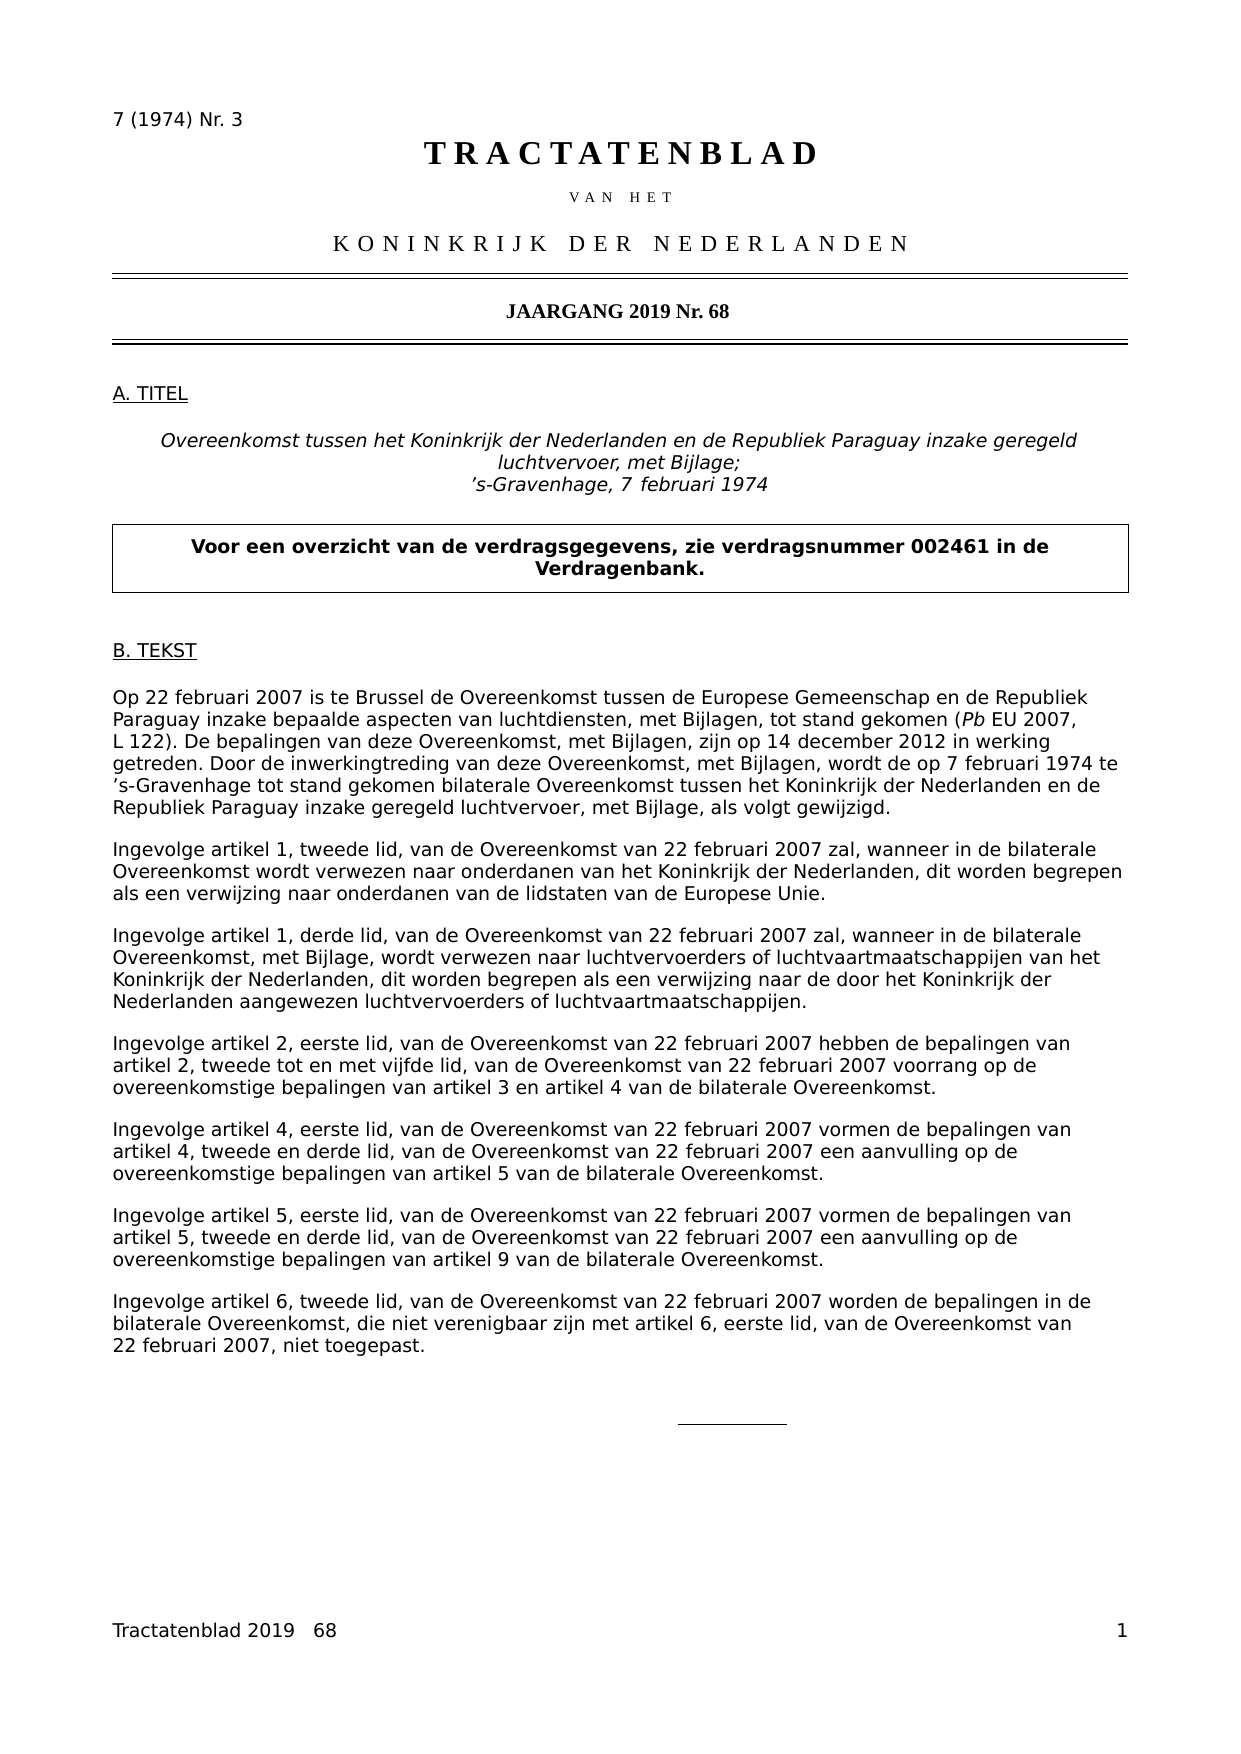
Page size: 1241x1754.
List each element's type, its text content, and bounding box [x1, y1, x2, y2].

text Ingevolge artikel 5, eerste lid, van de Overeenkomst van 22 februari 2007 vormen de bepalingen van artikel 5, tweede en derde lid, van de Overeenkomst van 22 februari 2007 een aanvulling op de overeenkomstige bepalingen van artikel 9 van de bilaterale Overeenkomst. [112, 1205, 1128, 1271]
text Ingevolge artikel 6, tweede lid, van de Overeenkomst van 22 februari 2007 worden de bepalingen in de bilaterale Overeenkomst, die niet verenigbaar zijn met artikel 6, eerste lid, van de Overeenkomst van 22 februari 2007, niet toegepast. [112, 1291, 1128, 1357]
text Ingevolge artikel 1, tweede lid, van de Overeenkomst van 22 februari 2007 zal, wanneer in de bilaterale Overeenkomst wordt verwezen naar onderdanen van het Koninkrijk der Nederlanden, dit worden begrepen als een verwijzing naar onderdanen van de lidstaten van de Europese Unie. [112, 839, 1128, 905]
subtitle A. TITEL [112, 383, 1128, 405]
text Ingevolge artikel 4, eerste lid, van de Overeenkomst van 22 februari 2007 vormen de bepalingen van artikel 4, tweede en derde lid, van de Overeenkomst van 22 februari 2007 een aanvulling op de overeenkomstige bepalingen van artikel 5 van de bilaterale Overeenkomst. [112, 1119, 1128, 1185]
text Ingevolge artikel 2, eerste lid, van de Overeenkomst van 22 februari 2007 hebben de bepalingen van artikel 2, tweede tot en met vijfde lid, van de Overeenkomst van 22 februari 2007 voorrang op de overeenkomstige bepalingen van artikel 3 en artikel 4 van de bilaterale Overeenkomst. [112, 1033, 1128, 1099]
text 7 (1974) Nr. 3 [112, 109, 1128, 131]
text KONINKRIJK DER NEDERLANDEN [112, 229, 1128, 256]
text Overeenkomst tussen het Koninkrijk der Nederlanden en de Republiek Paraguay inzake geregeld luchtvervoer, met Bijlage; [112, 430, 1128, 474]
text TRACTATENBLAD [112, 133, 1128, 172]
text Ingevolge artikel 1, derde lid, van de Overeenkomst van 22 februari 2007 zal, wanneer in de bilaterale Overeenkomst, met Bijlage, wordt verwezen naar luchtvervoerders of luchtvaartmaatschappijen van het Koninkrijk der Nederlanden, dit worden begrepen als een verwijzing naar de door het Koninkrijk der Nederlanden aangewezen luchtvervoerders of luchtvaartmaatschappijen. [112, 925, 1128, 1013]
text VAN HET [112, 189, 1128, 206]
text JAARGANG 2019 Nr. 68 [112, 299, 1128, 323]
text Op 22 februari 2007 is te Brussel de Overeenkomst tussen de Europese Gemeenschap en de Republiek Paraguay inzake bepaalde aspecten van luchtdiensten, met Bijlagen, tot stand gekomen (Pb EU 2007, L 122). De bepalingen van deze Overeenkomst, met Bijlagen, zijn op 14 december 2012 in werking getreden. Door de inwerkingtreding van deze Overeenkomst, met Bijlagen, wordt de op 7 februari 1974 te ’s-Gravenhage tot stand gekomen bilaterale Overeenkomst tussen het Koninkrijk der Nederlanden en de Republiek Paraguay inzake geregeld luchtvervoer, met Bijlage, als volgt gewijzigd. [112, 687, 1128, 819]
text ’s-Gravenhage, 7 februari 1974 [112, 474, 1128, 496]
subtitle B. TEKST [112, 640, 1128, 662]
